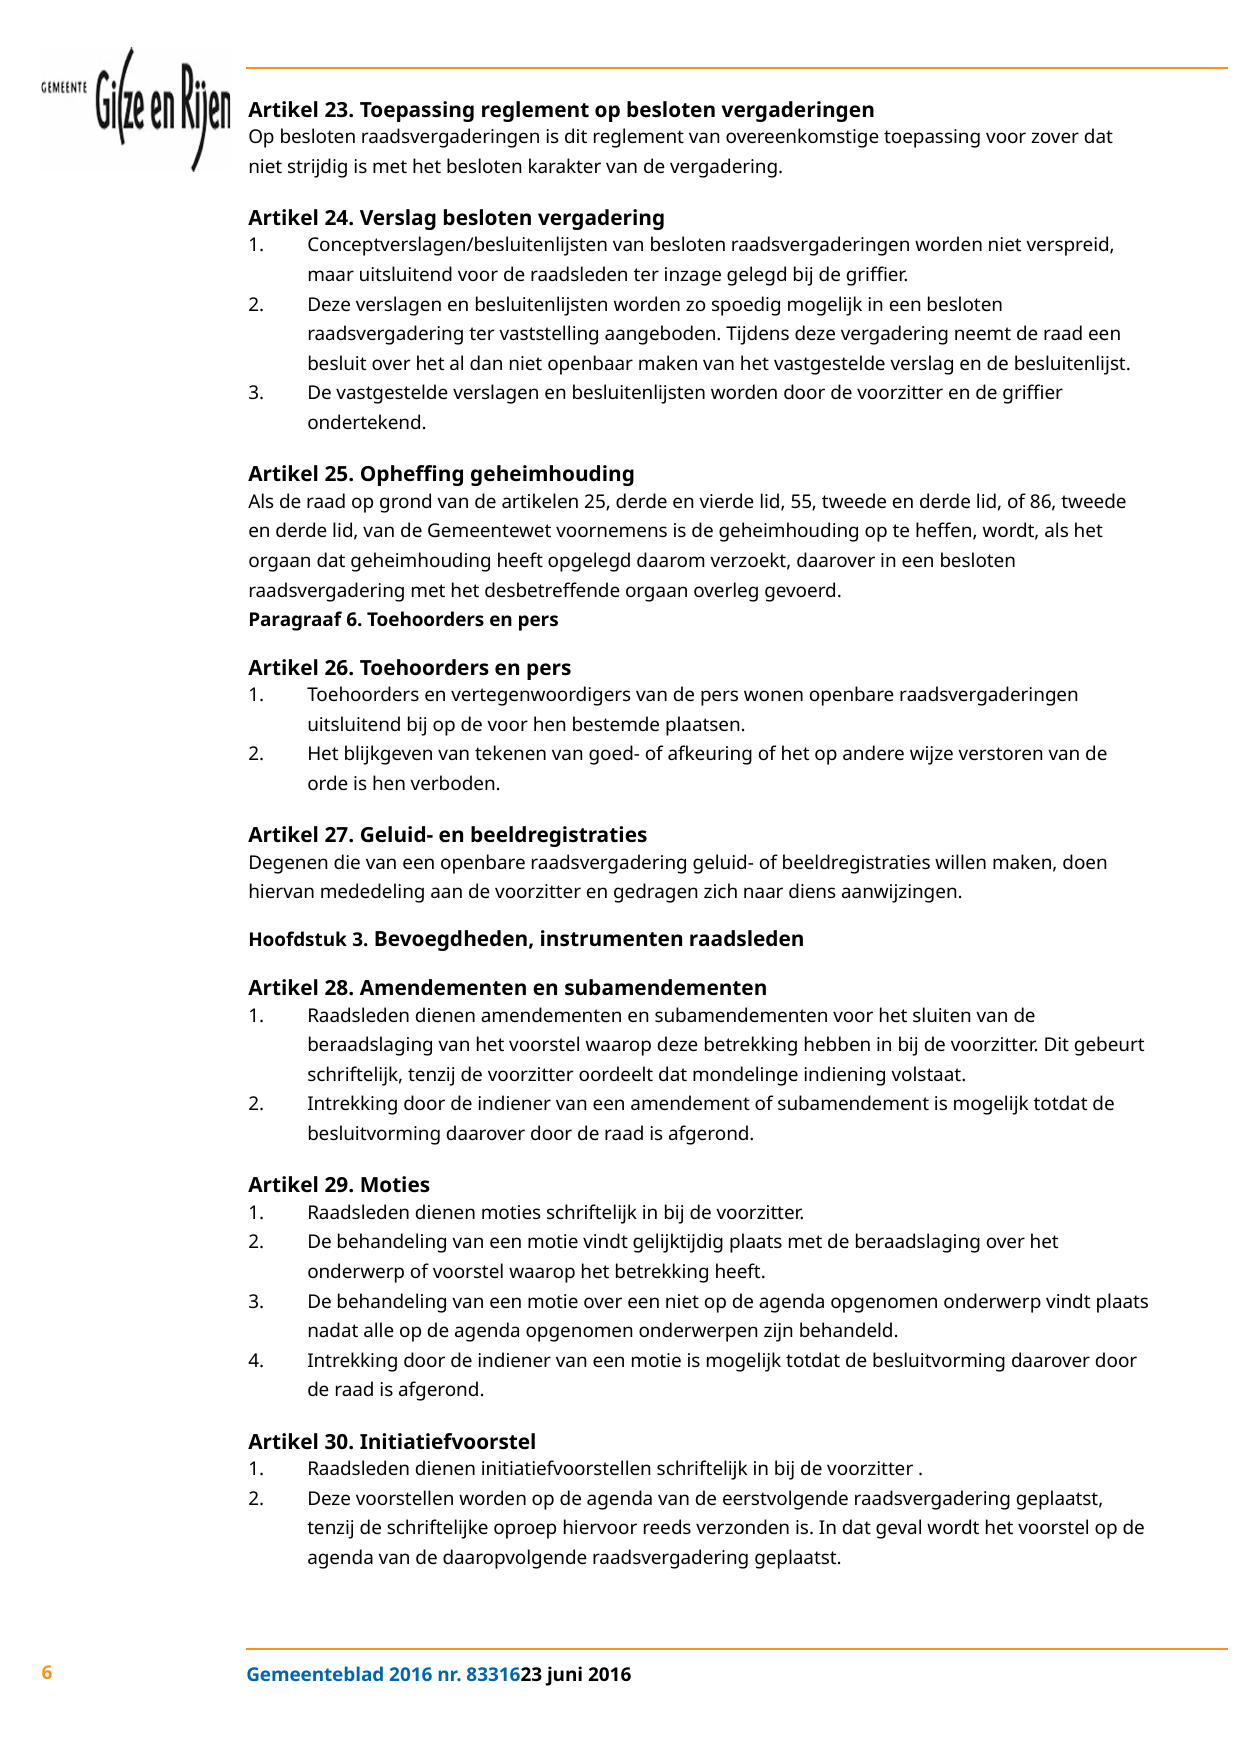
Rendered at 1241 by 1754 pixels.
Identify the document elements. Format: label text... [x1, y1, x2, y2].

list Toehoorders en vertegenwoordigers van de pers wonen openbare raadsvergaderingen uitsluitend bij op de voor hen bestemde plaatsen. [248, 681, 1152, 737]
list Intrekking door de indiener van een amendement of subamendement is mogelijk totdat de besluitvorming daarover door de raad is afgerond. [248, 1091, 1152, 1146]
text Artikel 29. Moties [248, 1171, 1152, 1199]
text Artikel 27. Geluid- en beeldregistraties [248, 821, 1152, 849]
text Artikel 23. Toepassing reglement op besloten vergaderingen [248, 95, 1152, 123]
text Als de raad op grond van de artikelen 25, derde en vierde lid, 55, tweede en derde lid, of 86, tweede en derde lid, van de Gemeentewet voornemens is de geheimhouding op te heffen, wordt, als het orgaan dat geheimhouding heeft opgelegd daarom verzoekt, daarover in een besloten raadsvergadering met het desbetreffende orgaan overleg gevoerd. [248, 488, 1152, 602]
list Conceptverslagen/besluitenlijsten van besloten raadsvergaderingen worden niet verspreid, maar uitsluitend voor de raadsleden ter inzage gelegd bij de griffier. [248, 232, 1152, 287]
list Het blijkgeven van tekenen van goed- of afkeuring of het op andere wijze verstoren van de orde is hen verboden. [248, 741, 1152, 796]
text Artikel 26. Toehoorders en pers [248, 653, 1152, 681]
text Artikel 24. Verslag besloten vergadering [248, 203, 1152, 232]
text Artikel 28. Amendementen en subamendementen [248, 973, 1152, 1002]
text Artikel 30. Initiatiefvoorstel [248, 1427, 1152, 1455]
text Op besloten raadsvergaderingen is dit reglement van overeenkomstige toepassing voor zover dat niet strijdig is met het besloten karakter van de vergadering. [248, 123, 1152, 178]
list De behandeling van een motie over een niet op de agenda opgenomen onderwerp vindt plaats nadat alle op de agenda opgenomen onderwerpen zijn behandeld. [248, 1288, 1152, 1343]
text Hoofdstuk 3. Bevoegdheden, instrumenten raadsleden [248, 924, 1152, 953]
list Deze voorstellen worden op de agenda van de eerstvolgende raadsvergadering geplaatst, tenzij de schriftelijke oproep hiervoor reeds verzonden is. In dat geval wordt het voorstel op de agenda van de daaropvolgende raadsvergadering geplaatst. [248, 1485, 1152, 1570]
list De vastgestelde verslagen en besluitenlijsten worden door de voorzitter en de griffier ondertekend. [248, 379, 1152, 435]
text Degenen die van een openbare raadsvergadering geluid- of beeldregistraties willen maken, doen hiervan mededeling aan de voorzitter en gedragen zich naar diens aanwijzingen. [248, 849, 1152, 904]
list Intrekking door de indiener van een motie is mogelijk totdat de besluitvorming daarover door de raad is afgerond. [248, 1347, 1152, 1402]
list Deze verslagen en besluitenlijsten worden zo spoedig mogelijk in een besloten raadsvergadering ter vaststelling aangeboden. Tijdens deze vergadering neemt de raad een besluit over het al dan niet openbaar maken van het vastgestelde verslag en de besluitenlijst. [248, 291, 1152, 376]
picture [41, 47, 231, 172]
text Artikel 25. Opheffing geheimhouding [248, 459, 1152, 488]
list Raadsleden dienen initiatiefvoorstellen schriftelijk in bij de voorzitter . [248, 1455, 1152, 1481]
list Raadsleden dienen amendementen en subamendementen voor het sluiten van de beraadslaging van het voorstel waarop deze betrekking hebben in bij de voorzitter. Dit gebeurt schriftelijk, tenzij de voorzitter oordeelt dat mondelinge indiening volstaat. [248, 1002, 1152, 1087]
list De behandeling van een motie vindt gelijktijdig plaats met de beraadslaging over het onderwerp of voorstel waarop het betrekking heeft. [248, 1229, 1152, 1284]
text Paragraaf 6. Toehoorders en pers [248, 606, 1152, 632]
list Raadsleden dienen moties schriftelijk in bij de voorzitter. [248, 1199, 1152, 1225]
